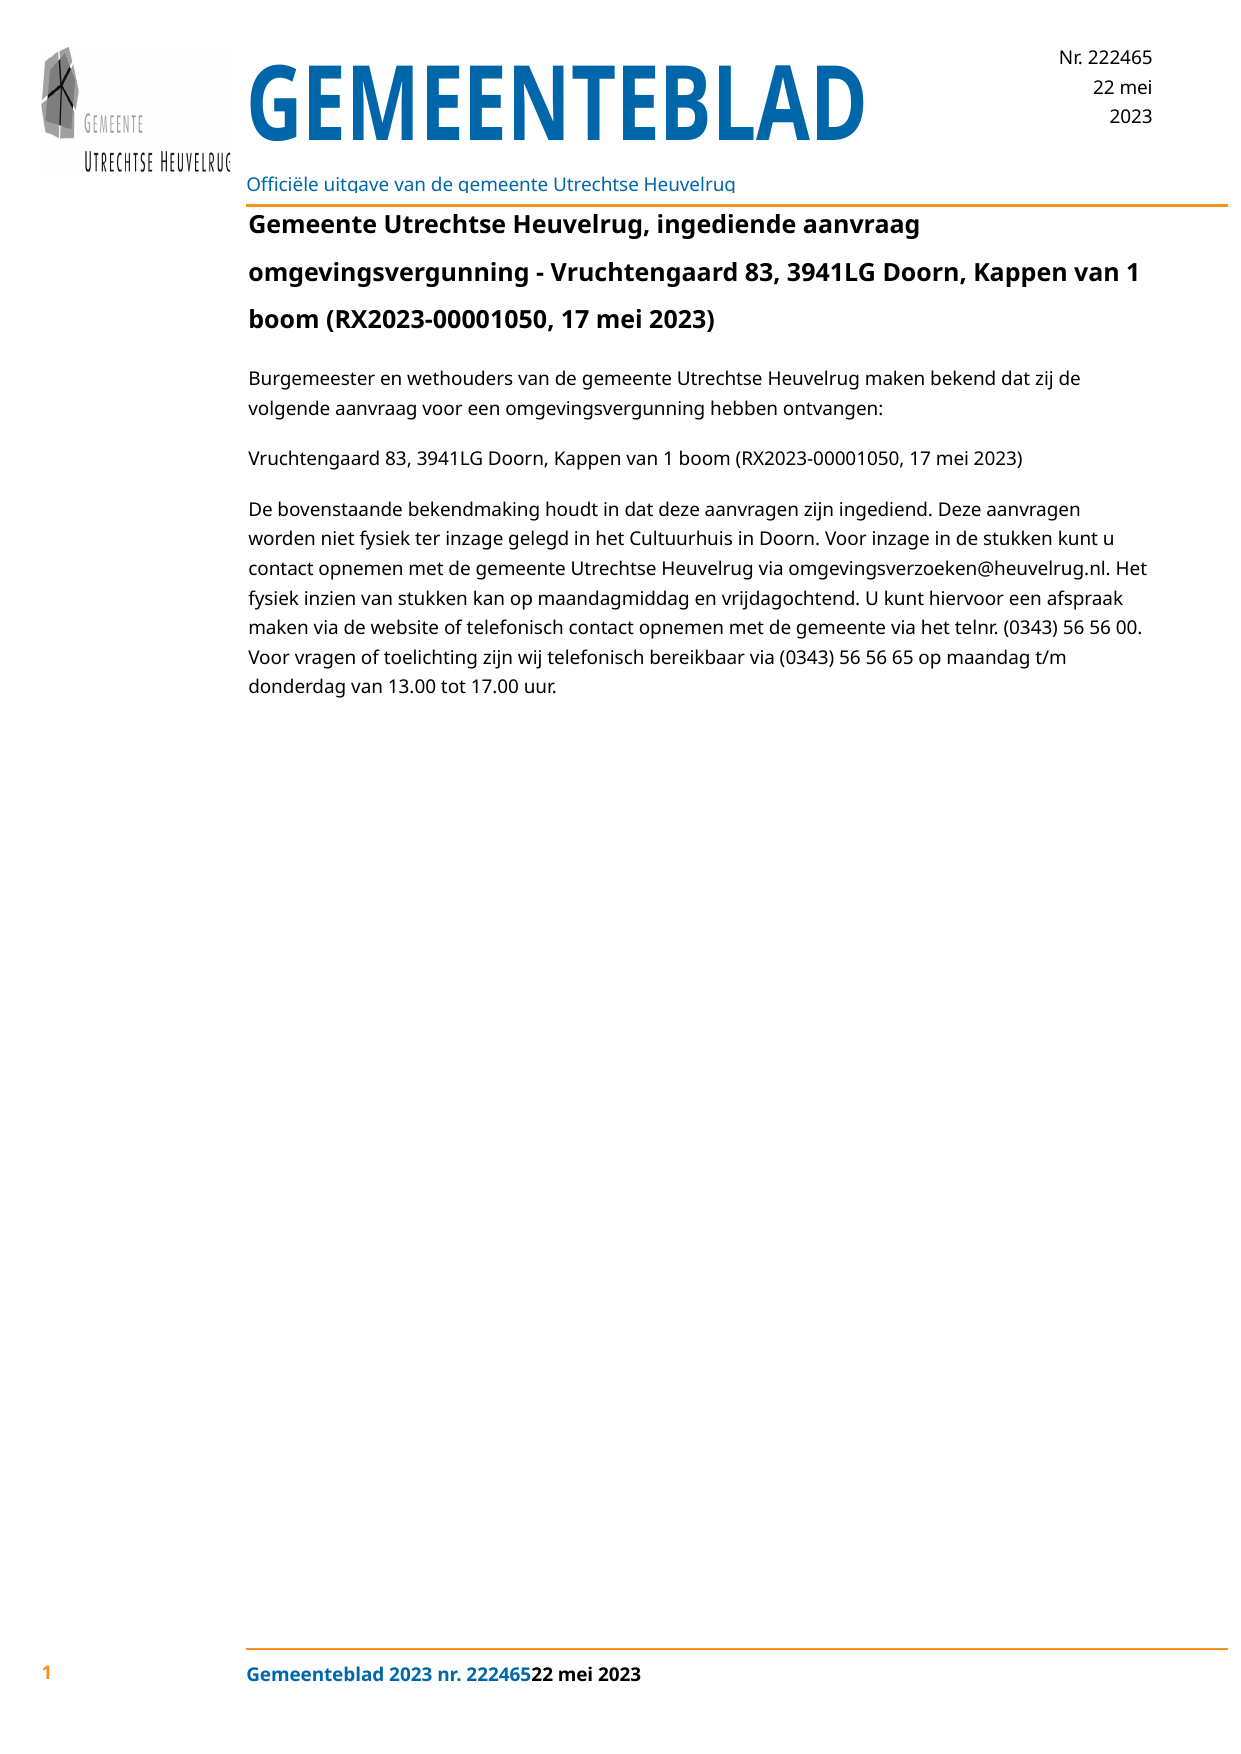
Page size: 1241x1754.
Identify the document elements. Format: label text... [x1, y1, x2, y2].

text Burgemeester en wethouders van de gemeente Utrechtse Heuvelrug maken bekend dat zij de volgende aanvraag voor een omgevingsvergunning hebben ontvangen: [248, 366, 1152, 421]
text Gemeente Utrechtse Heuvelrug, ingediende aanvraag omgevingsvergunning - Vruchtengaard 83, 3941LG Doorn, Kappen van 1 boom (RX2023-00001050, 17 mei 2023) [248, 207, 1152, 336]
text De bovenstaande bekendmaking houdt in dat deze aanvragen zijn ingediend. Deze aanvragen worden niet fysiek ter inzage gelegd in het Cultuurhuis in Doorn. Voor inzage in de stukken kunt u contact opnemen met de gemeente Utrechtse Heuvelrug via omgevingsverzoeken@heuvelrug.nl. Het fysiek inzien van stukken kan op maandagmiddag en vrijdagochtend. U kunt hiervoor een afspraak maken via de website of telefonisch contact opnemen met de gemeente via het telnr. (0343) 56 56 00. Voor vragen of toelichting zijn wij telefonisch bereikbaar via (0343) 56 56 65 op maandag t/m donderdag van 13.00 tot 17.00 uur. [248, 496, 1152, 699]
picture [41, 47, 231, 172]
text Vruchtengaard 83, 3941LG Doorn, Kappen van 1 boom (RX2023-00001050, 17 mei 2023) [248, 446, 1152, 471]
